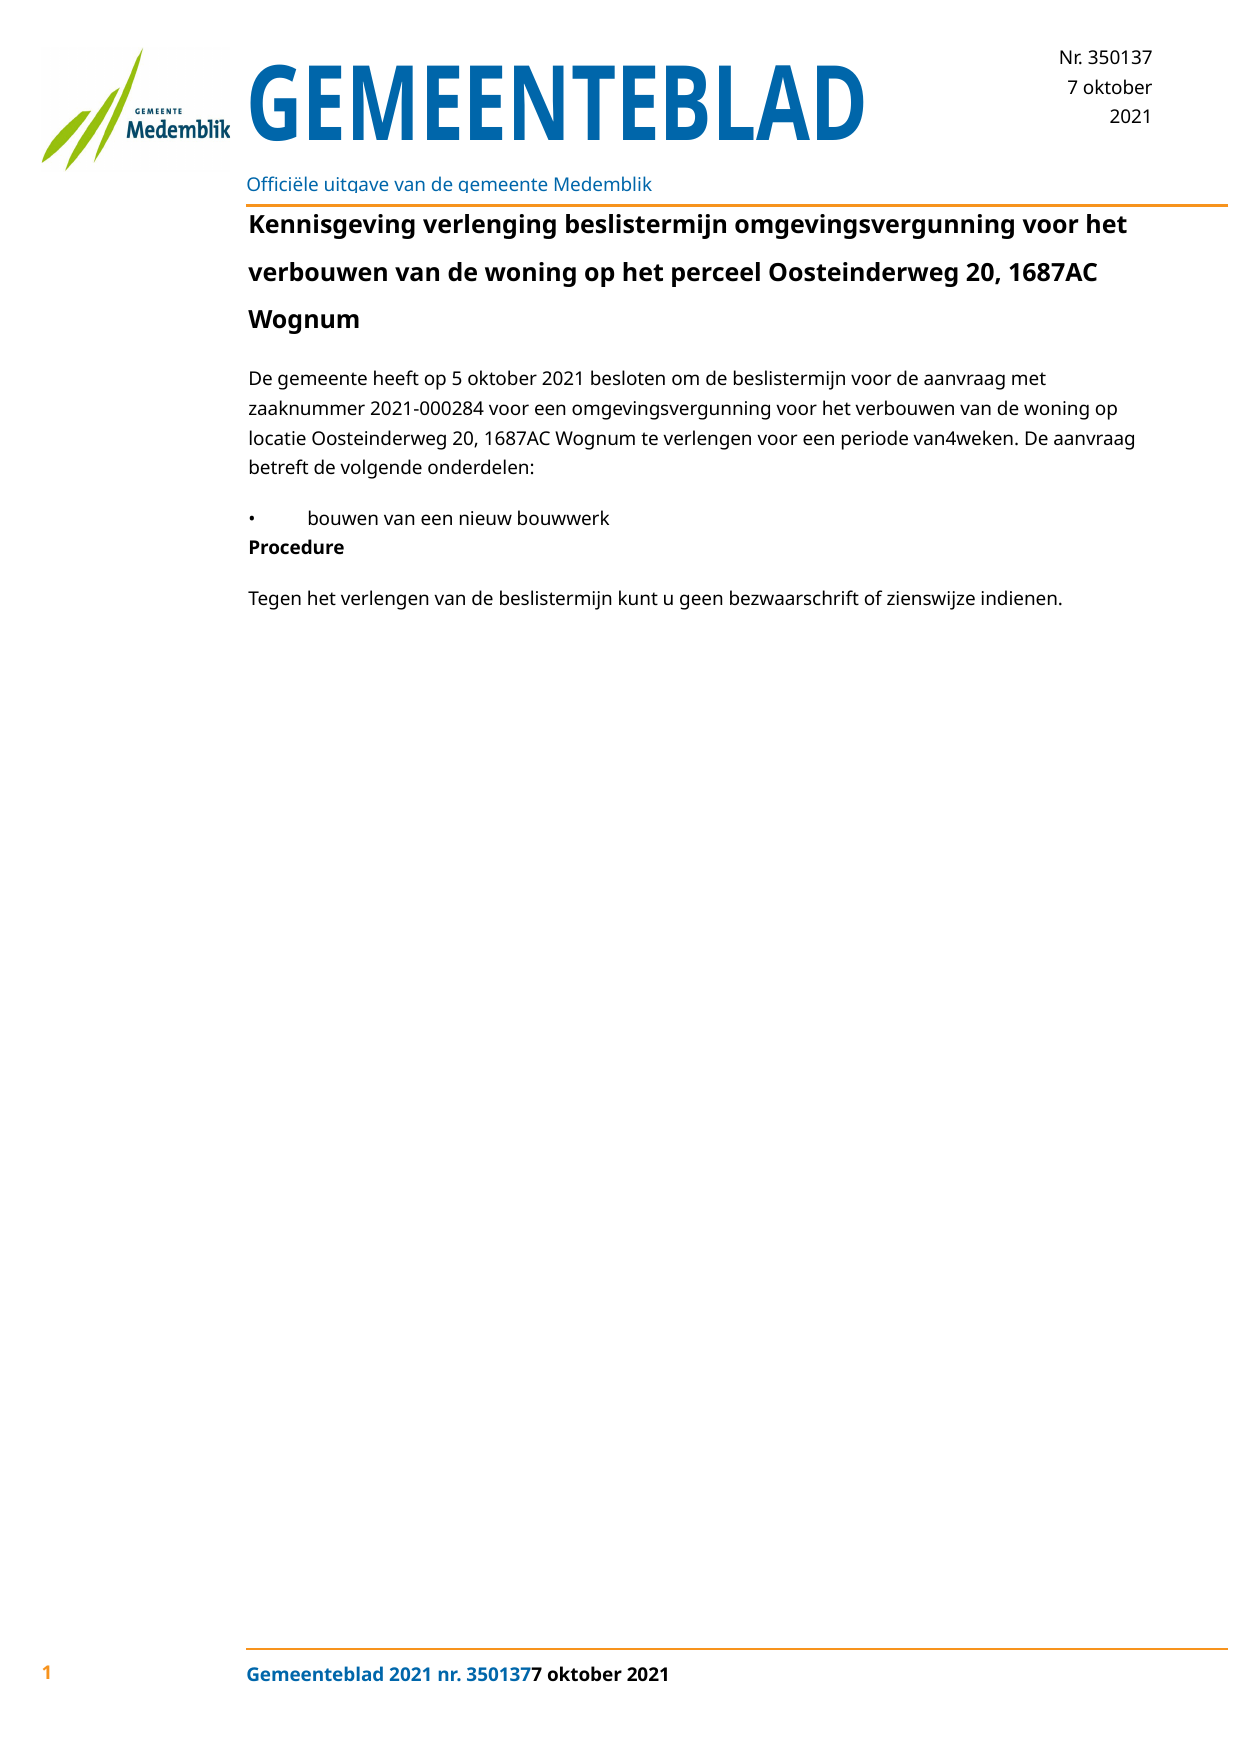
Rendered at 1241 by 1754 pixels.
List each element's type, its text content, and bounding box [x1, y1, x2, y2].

text Procedure [248, 534, 1152, 560]
picture [41, 47, 231, 172]
text De gemeente heeft op 5 oktober 2021 besloten om de beslistermijn voor de aanvraag met zaaknummer 2021-000284 voor een omgevingsvergunning voor het verbouwen van de woning op locatie Oosteinderweg 20, 1687AC Wognum te verlengen voor een periode van4weken. De aanvraag betreft de volgende onderdelen: [248, 366, 1152, 480]
list bouwen van een nieuw bouwwerk [248, 505, 1152, 530]
text Kennisgeving verlenging beslistermijn omgevingsvergunning voor het verbouwen van de woning op het perceel Oosteinderweg 20, 1687AC Wognum [248, 207, 1152, 336]
text Tegen het verlengen van de beslistermijn kunt u geen bezwaarschrift of zienswijze indienen. [248, 585, 1152, 610]
